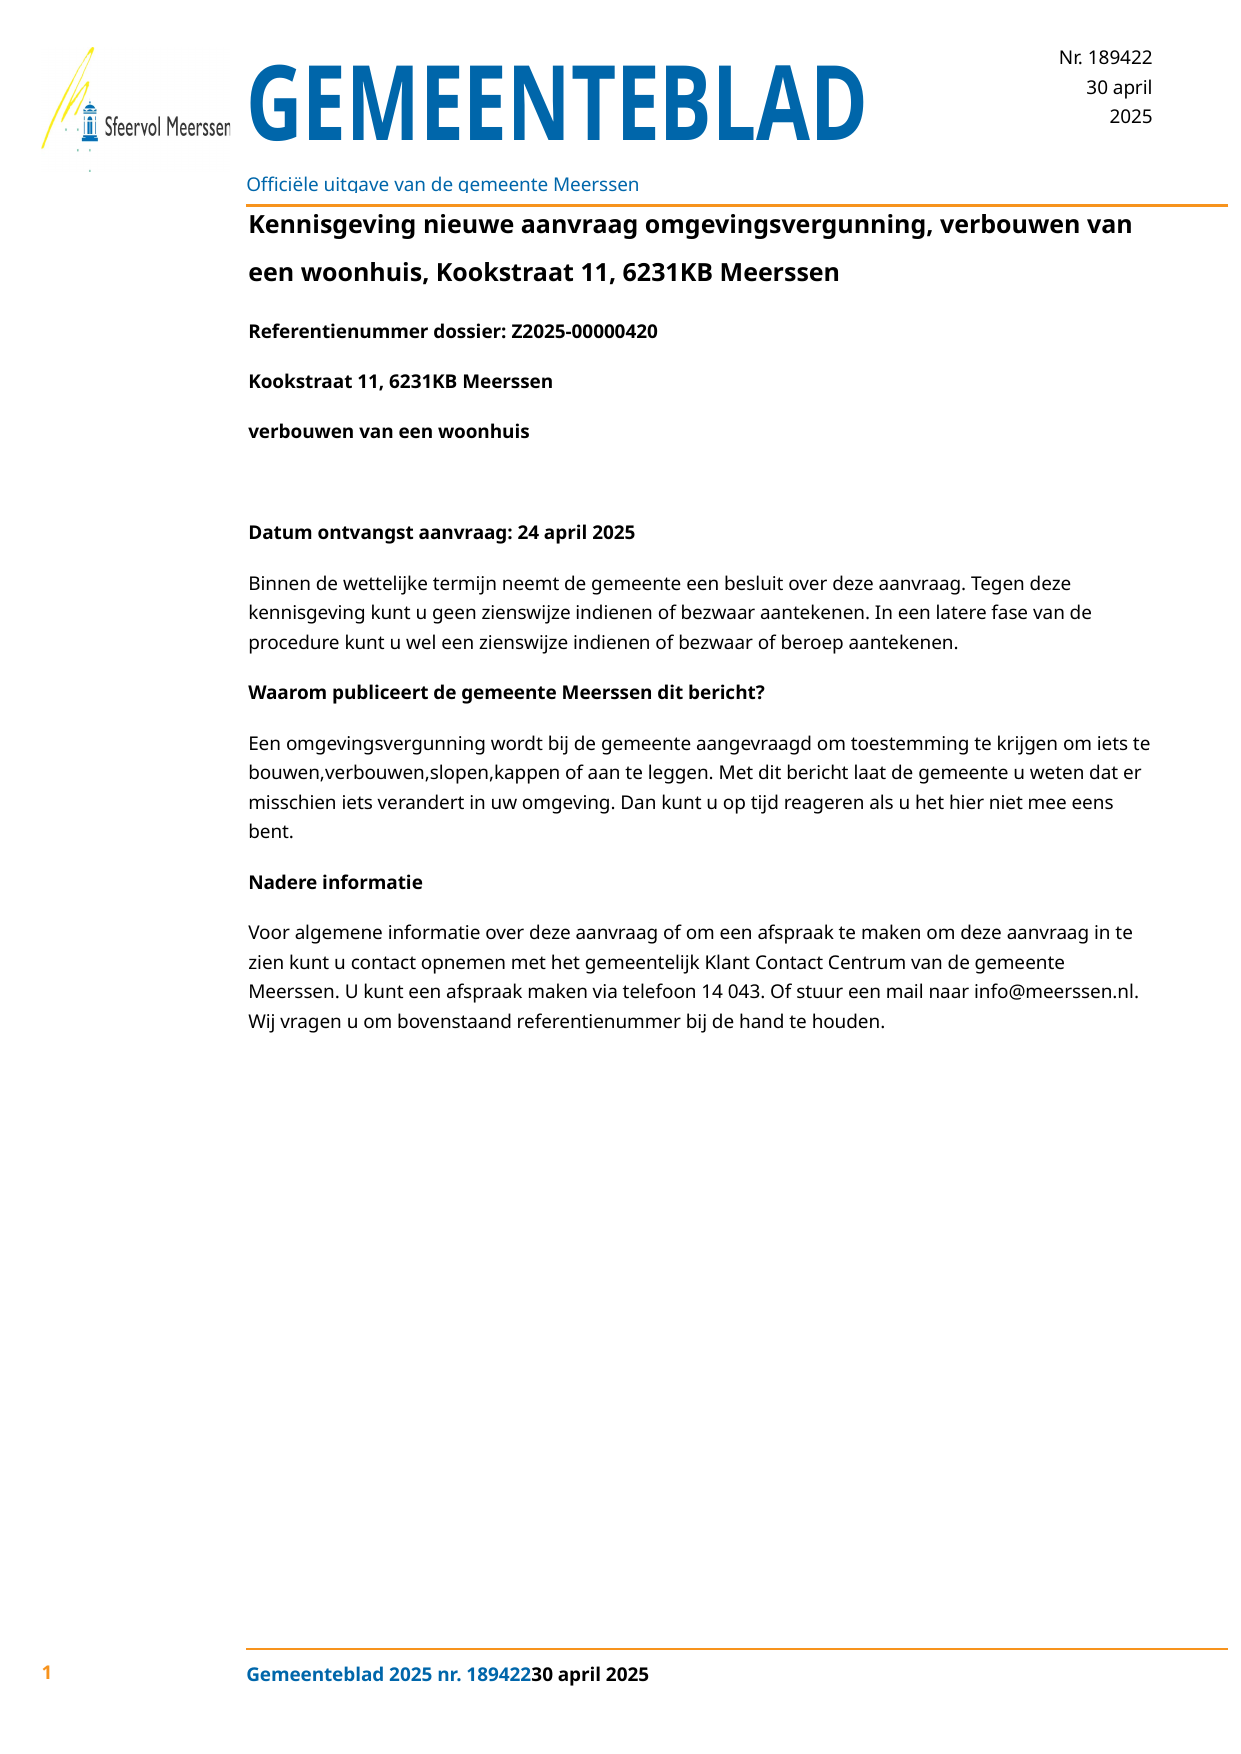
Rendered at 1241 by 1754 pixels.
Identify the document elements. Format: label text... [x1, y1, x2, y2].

text Kennisgeving nieuwe aanvraag omgevingsvergunning, verbouwen van een woonhuis, Kookstraat 11, 6231KB Meerssen [248, 207, 1152, 288]
text Datum ontvangst aanvraag: 24 april 2025 [248, 519, 1152, 545]
text Een omgevingsvergunning wordt bij de gemeente aangevraagd om toestemming te krijgen om iets te bouwen,verbouwen,slopen,kappen of aan te leggen. Met dit bericht laat de gemeente u weten dat er misschien iets verandert in uw omgeving. Dan kunt u op tijd reageren als u het hier niet mee eens bent. [248, 730, 1152, 844]
text Kookstraat 11, 6231KB Meerssen [248, 368, 1152, 394]
text Nadere informatie [248, 869, 1152, 895]
text Referentienummer dossier: Z2025-00000420 [248, 318, 1152, 344]
text verbouwen van een woonhuis [248, 419, 1152, 444]
text Binnen de wettelijke termijn neemt de gemeente een besluit over deze aanvraag. Tegen deze kennisgeving kunt u geen zienswijze indienen of bezwaar aantekenen. In een latere fase van de procedure kunt u wel een zienswijze indienen of bezwaar of beroep aantekenen. [248, 570, 1152, 655]
text Voor algemene informatie over deze aanvraag of om een afspraak te maken om deze aanvraag in te zien kunt u contact opnemen met het gemeentelijk Klant Contact Centrum van de gemeente Meerssen. U kunt een afspraak maken via telefoon 14 043. Of stuur een mail naar info@meerssen.nl. Wij vragen u om bovenstaand referentienummer bij de hand te houden. [248, 919, 1152, 1034]
text Waarom publiceert de gemeente Meerssen dit bericht? [248, 679, 1152, 705]
picture [41, 47, 231, 172]
